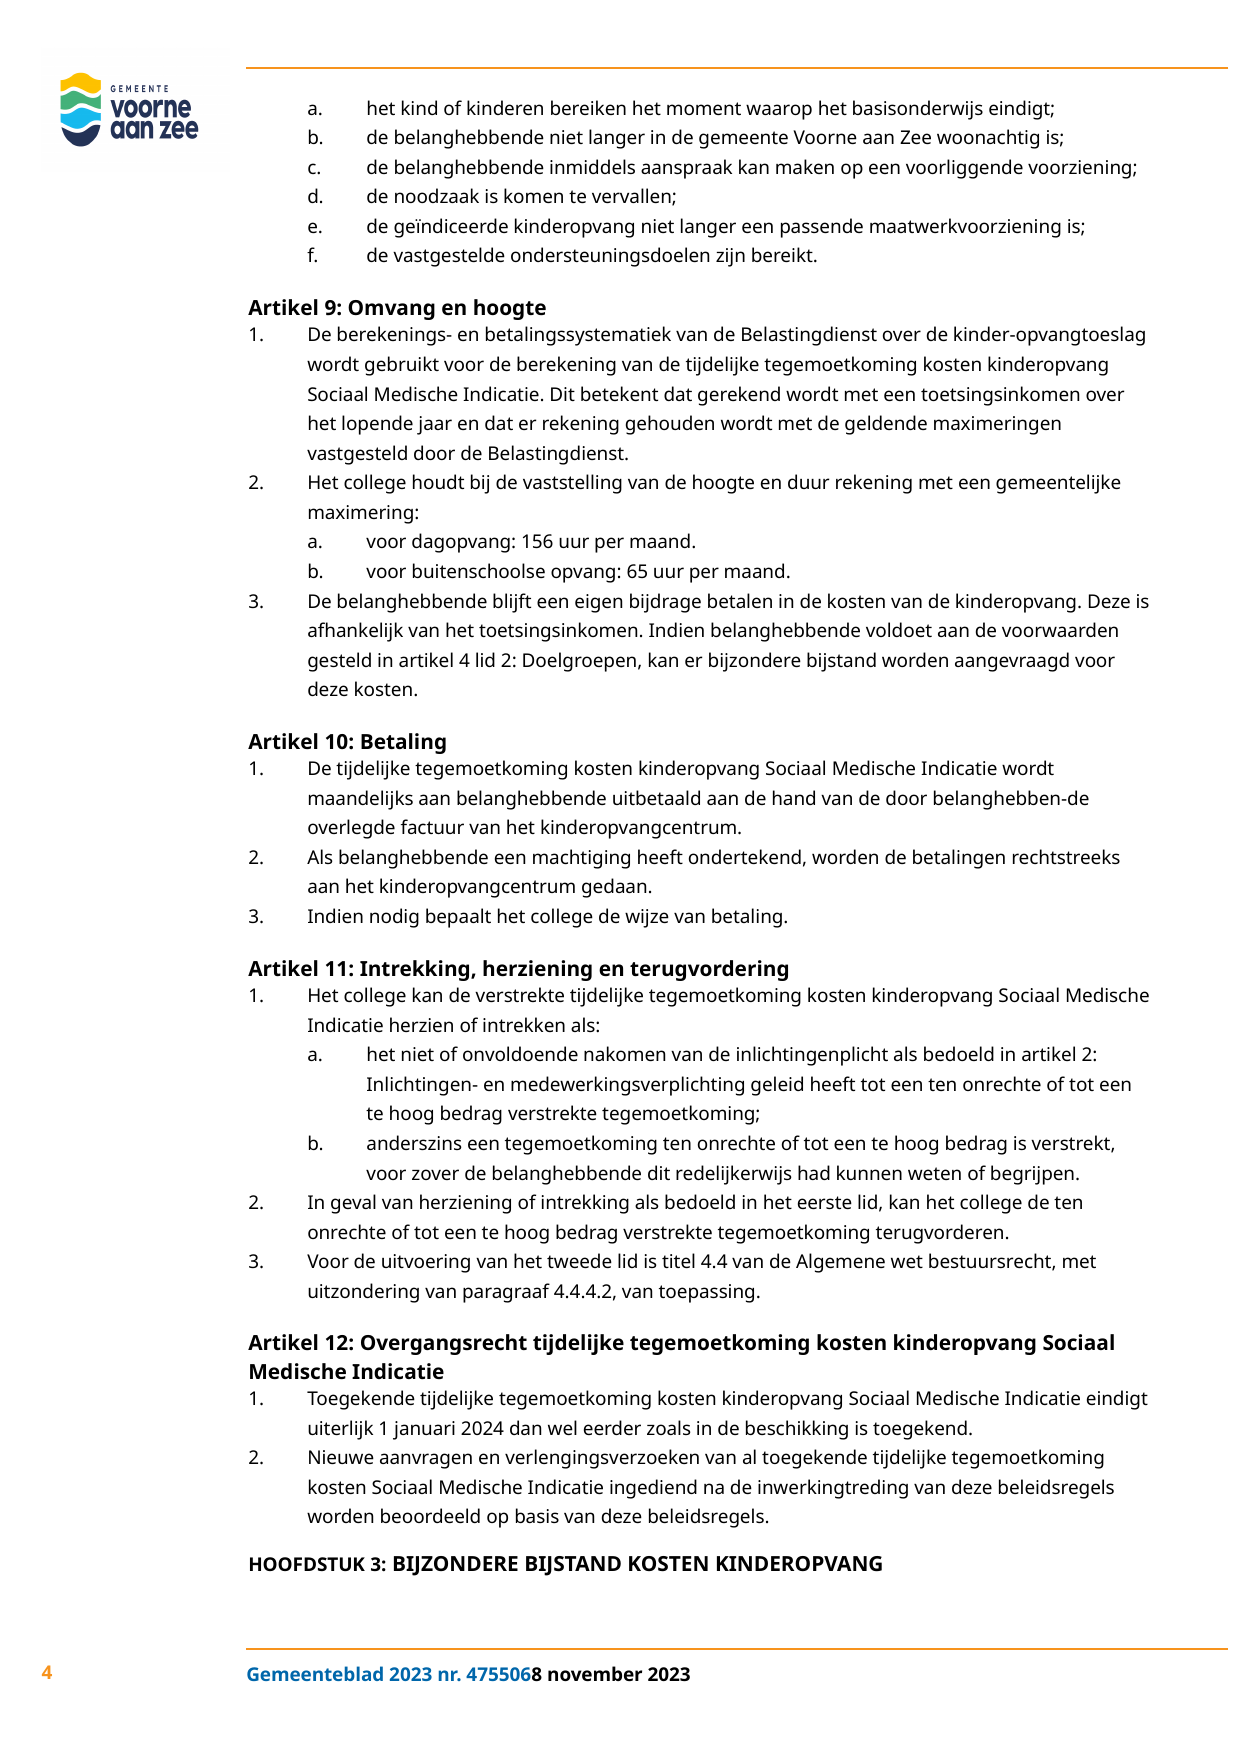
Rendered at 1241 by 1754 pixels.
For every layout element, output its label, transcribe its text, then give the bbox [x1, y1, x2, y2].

list de belanghebbende inmiddels aanspraak kan maken op een voorliggende voorziening; [307, 154, 1152, 180]
list De belanghebbende blijft een eigen bijdrage betalen in de kosten van de kinderopvang. Deze is afhankelijk van het toetsingsinkomen. Indien belanghebbende voldoet aan de voorwaarden gesteld in artikel 4 lid 2: Doelgroepen, kan er bijzondere bijstand worden aangevraagd voor deze kosten. [248, 588, 1152, 702]
list De berekenings- en betalingssystematiek van de Belastingdienst over de kinder-opvangtoeslag wordt gebruikt voor de berekening van de tijdelijke tegemoetkoming kosten kinderopvang Sociaal Medische Indicatie. Dit betekent dat gerekend wordt met een toetsingsinkomen over het lopende jaar en dat er rekening gehouden wordt met de geldende maximeringen vastgesteld door de Belastingdienst. [248, 322, 1152, 466]
list de noodzaak is komen te vervallen; [307, 183, 1152, 209]
text Artikel 12: Overgangsrecht tijdelijke tegemoetkoming kosten kinderopvang Sociaal Medische Indicatie [248, 1328, 1152, 1385]
text Artikel 10: Betaling [248, 727, 1152, 755]
list anderszins een tegemoetkoming ten onrechte of tot een te hoog bedrag is verstrekt, voor zover de belanghebbende dit redelijkerwijs had kunnen weten of begrijpen. [307, 1130, 1152, 1185]
list de vastgestelde ondersteuningsdoelen zijn bereikt. [307, 243, 1152, 268]
text HOOFDSTUK 3: BIJZONDERE BIJSTAND KOSTEN KINDEROPVANG [248, 1549, 1152, 1578]
list Nieuwe aanvragen en verlengingsverzoeken van al toegekende tijdelijke tegemoetkoming kosten Sociaal Medische Indicatie ingediend na de inwerkingtreding van deze beleidsregels worden beoordeeld op basis van deze beleidsregels. [248, 1444, 1152, 1529]
list het niet of onvoldoende nakomen van de inlichtingenplicht als bedoeld in artikel 2: Inlichtingen- en medewerkingsverplichting geleid heeft tot een ten onrechte of tot een te hoog bedrag verstrekte tegemoetkoming; [307, 1041, 1152, 1126]
list het kind of kinderen bereiken het moment waarop het basisonderwijs eindigt; [307, 95, 1152, 121]
text Artikel 11: Intrekking, herziening en terugvordering [248, 954, 1152, 982]
list voor dagopvang: 156 uur per maand. [307, 529, 1152, 554]
list de belanghebbende niet langer in de gemeente Voorne aan Zee woonachtig is; [307, 124, 1152, 150]
list de geïndiceerde kinderopvang niet langer een passende maatwerkvoorziening is; [307, 213, 1152, 239]
picture [41, 47, 231, 172]
list Voor de uitvoering van het tweede lid is titel 4.4 van de Algemene wet bestuursrecht, met uitzondering van paragraaf 4.4.4.2, van toepassing. [248, 1248, 1152, 1304]
list Toegekende tijdelijke tegemoetkoming kosten kinderopvang Sociaal Medische Indicatie eindigt uiterlijk 1 januari 2024 dan wel eerder zoals in de beschikking is toegekend. [248, 1385, 1152, 1441]
text Artikel 9: Omvang en hoogte [248, 293, 1152, 322]
list Het college houdt bij de vaststelling van de hoogte en duur rekening met een gemeentelijke maximering: [248, 469, 1152, 525]
list Indien nodig bepaalt het college de wijze van betaling. [248, 903, 1152, 929]
list Het college kan de verstrekte tijdelijke tegemoetkoming kosten kinderopvang Sociaal Medische Indicatie herzien of intrekken als: [248, 982, 1152, 1037]
list voor buitenschoolse opvang: 65 uur per maand. [307, 558, 1152, 584]
list In geval van herziening of intrekking als bedoeld in het eerste lid, kan het college de ten onrechte of tot een te hoog bedrag verstrekte tegemoetkoming terugvorderen. [248, 1189, 1152, 1244]
list Als belanghebbende een machtiging heeft ondertekend, worden de betalingen rechtstreeks aan het kinderopvangcentrum gedaan. [248, 844, 1152, 899]
list De tijdelijke tegemoetkoming kosten kinderopvang Sociaal Medische Indicatie wordt maandelijks aan belanghebbende uitbetaald aan de hand van de door belanghebben-de overlegde factuur van het kinderopvangcentrum. [248, 755, 1152, 840]
